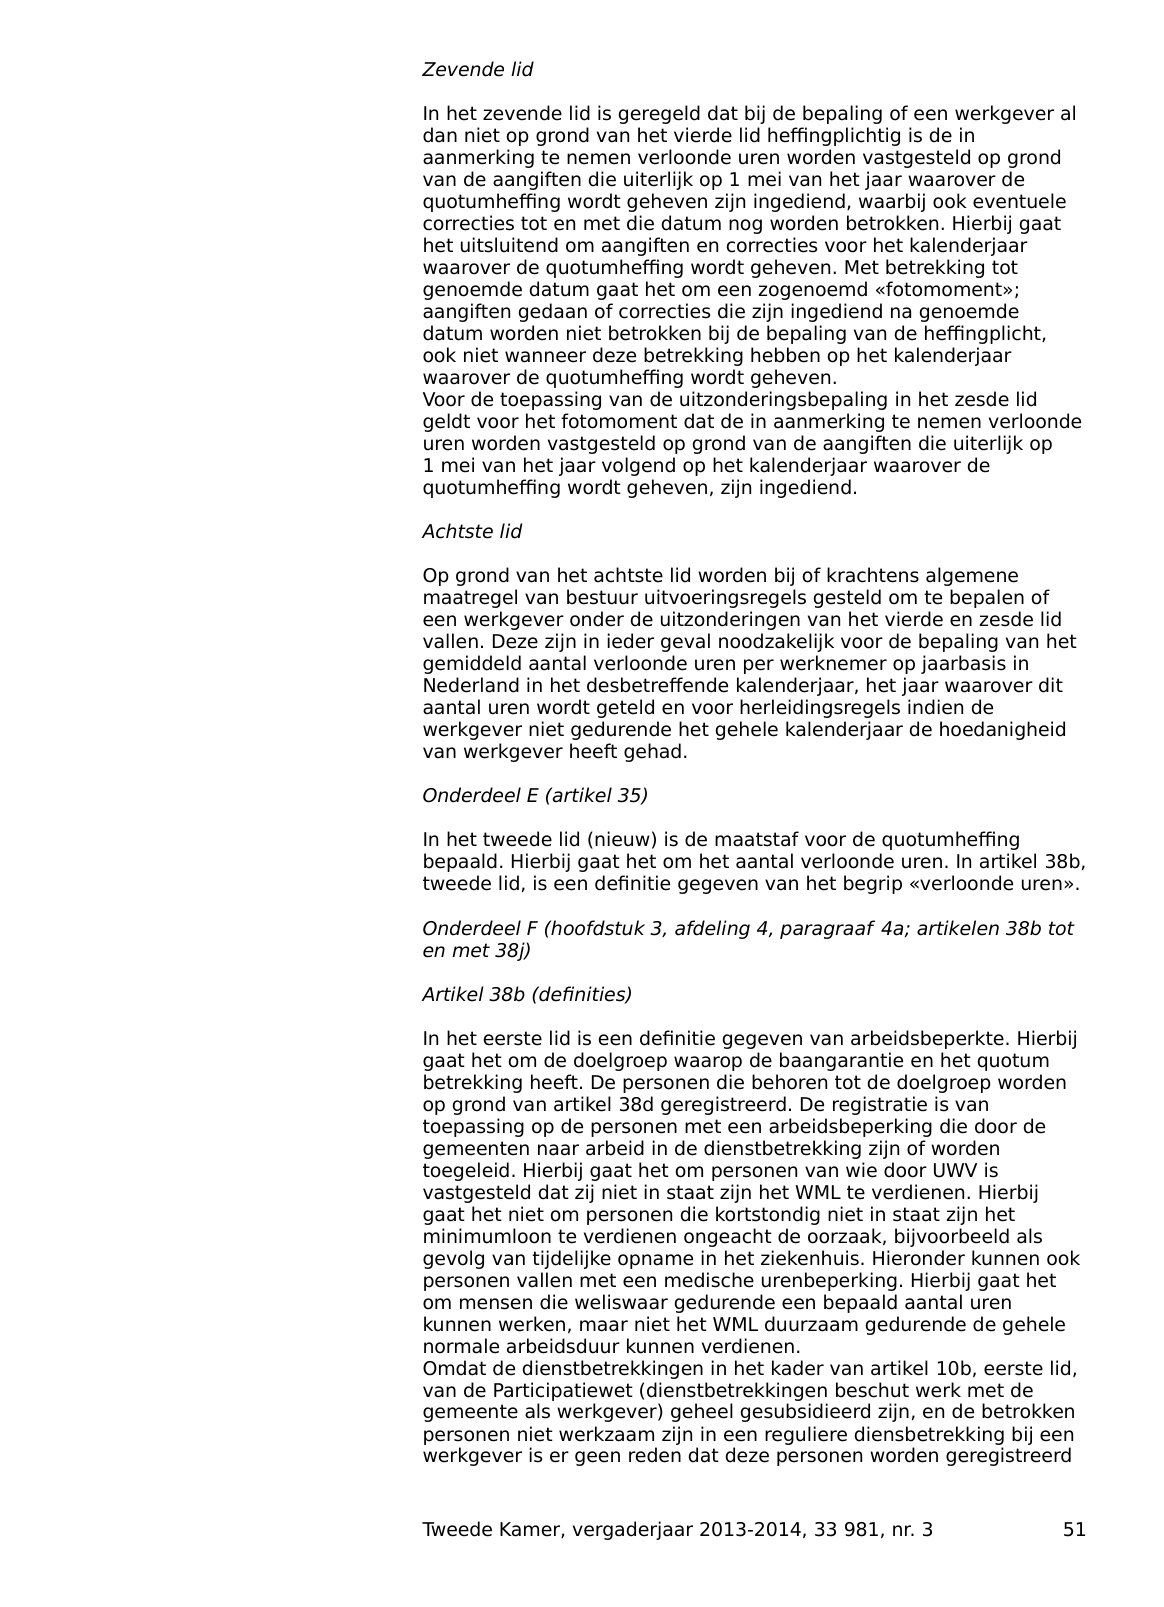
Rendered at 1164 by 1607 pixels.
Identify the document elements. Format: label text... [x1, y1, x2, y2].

subtitle Onderdeel E (artikel 35) [422, 785, 1087, 807]
text In het tweede lid (nieuw) is de maatstaf voor de quotumheffing bepaald. Hierbij gaat het om het aantal verloonde uren. In artikel 38b, tweede lid, is een definitie gegeven van het begrip «verloonde uren». [422, 829, 1087, 895]
text Op grond van het achtste lid worden bij of krachtens algemene maatregel van bestuur uitvoeringsregels gesteld om te bepalen of een werkgever onder de uitzonderingen van het vierde en zesde lid vallen. Deze zijn in ieder geval noodzakelijk voor de bepaling van het gemiddeld aantal verloonde uren per werknemer op jaarbasis in Nederland in het desbetreffende kalenderjaar, het jaar waarover dit aantal uren wordt geteld en voor herleidingsregels indien de werkgever niet gedurende het gehele kalenderjaar de hoedanigheid van werkgever heeft gehad. [422, 565, 1087, 763]
subtitle Zevende lid [422, 59, 1087, 81]
subtitle Onderdeel F (hoofdstuk 3, afdeling 4, paragraaf 4a; artikelen 38b tot en met 38j) [422, 917, 1087, 961]
text In het eerste lid is een definitie gegeven van arbeidsbeperkte. Hierbij gaat het om de doelgroep waarop de baangarantie en het quotum betrekking heeft. De personen die behoren tot de doelgroep worden op grond van artikel 38d geregistreerd. De registratie is van toepassing op de personen met een arbeidsbeperking die door de gemeenten naar arbeid in de dienstbetrekking zijn of worden toegeleid. Hierbij gaat het om personen van wie door UWV is vastgesteld dat zij niet in staat zijn het WML te verdienen. Hierbij gaat het niet om personen die kortstondig niet in staat zijn het minimumloon te verdienen ongeacht de oorzaak, bijvoorbeeld als gevolg van tijdelijke opname in het ziekenhuis. Hieronder kunnen ook personen vallen met een medische urenbeperking. Hierbij gaat het om mensen die weliswaar gedurende een bepaald aantal uren kunnen werken, maar niet het WML duurzaam gedurende de gehele normale arbeidsduur kunnen verdienen. [422, 1028, 1087, 1357]
subtitle Achtste lid [422, 521, 1087, 543]
text Voor de toepassing van de uitzonderingsbepaling in het zesde lid geldt voor het fotomoment dat de in aanmerking te nemen verloonde uren worden vastgesteld op grond van de aangiften die uiterlijk op 1 mei van het jaar volgend op het kalenderjaar waarover de quotumheffing wordt geheven, zijn ingediend. [422, 389, 1087, 499]
text In het zevende lid is geregeld dat bij de bepaling of een werkgever al dan niet op grond van het vierde lid heffingplichtig is de in aanmerking te nemen verloonde uren worden vastgesteld op grond van de aangiften die uiterlijk op 1 mei van het jaar waarover de quotumheffing wordt geheven zijn ingediend, waarbij ook eventuele correcties tot en met die datum nog worden betrokken. Hierbij gaat het uitsluitend om aangiften en correcties voor het kalenderjaar waarover de quotumheffing wordt geheven. Met betrekking tot genoemde datum gaat het om een zogenoemd «fotomoment»; aangiften gedaan of correcties die zijn ingediend na genoemde datum worden niet betrokken bij de bepaling van de heffingplicht, ook niet wanneer deze betrekking hebben op het kalenderjaar waarover de quotumheffing wordt geheven. [422, 103, 1087, 389]
subtitle Artikel 38b (definities) [422, 984, 1087, 1006]
text Omdat de dienstbetrekkingen in het kader van artikel 10b, eerste lid, van de Participatiewet (dienstbetrekkingen beschut werk met de gemeente als werkgever) geheel gesubsidieerd zijn, en de betrokken personen niet werkzaam zijn in een reguliere diensbetrekking bij een werkgever is er geen reden dat deze personen worden geregistreerd [422, 1357, 1087, 1467]
